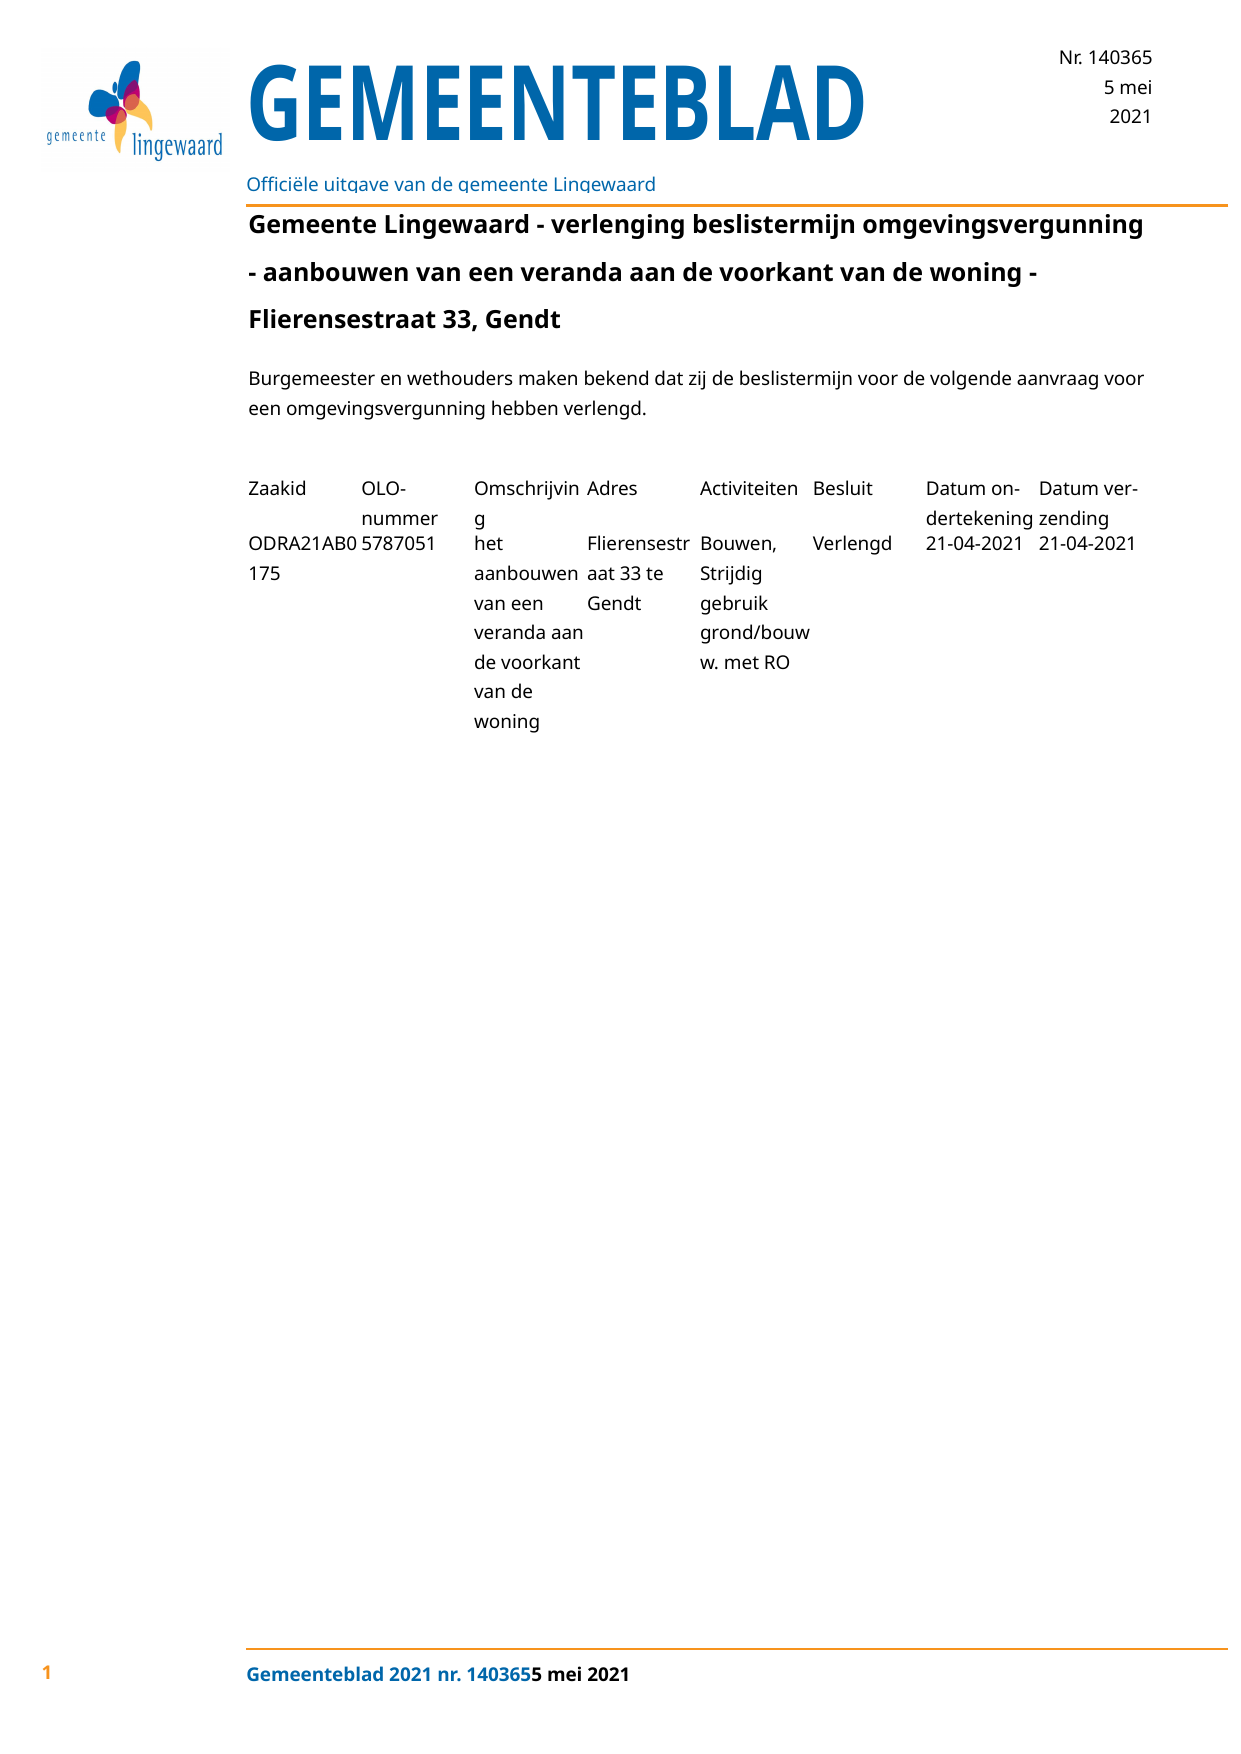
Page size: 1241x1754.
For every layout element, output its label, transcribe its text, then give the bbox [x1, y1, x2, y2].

table_header OLO-nummer [361, 475, 474, 531]
table_cell Flierensestraat 33 te Gendt [587, 531, 700, 734]
table_cell 21-04-2021 [1039, 531, 1152, 734]
table_cell 21-04-2021 [926, 531, 1038, 734]
table_cell het aanbouwen van een veranda aan de voorkant van de woning [474, 531, 587, 734]
table_header Omschrijving [474, 475, 587, 531]
table_cell Verlengd [813, 531, 926, 734]
table_header Datum ver-zending [1039, 475, 1152, 531]
table_cell ODRA21AB0175 [248, 531, 361, 734]
table_cell Bouwen, Strijdig gebruik grond/bouww. met RO [700, 531, 813, 734]
table_header Datum on-dertekening [926, 475, 1038, 531]
text Burgemeester en wethouders maken bekend dat zij de beslistermijn voor de volgende aanvraag voor een omgevingsvergunning hebben verlengd. [248, 366, 1152, 421]
table_cell 5787051 [361, 531, 474, 734]
picture [41, 47, 231, 172]
table_header Activiteiten [700, 475, 813, 531]
table_header Besluit [813, 475, 926, 531]
table_header Adres [587, 475, 700, 531]
table_header Zaakid [248, 475, 361, 531]
text Gemeente Lingewaard - verlenging beslistermijn omgevingsvergunning - aanbouwen van een veranda aan de voorkant van de woning - Flierensestraat 33, Gendt [248, 207, 1152, 336]
